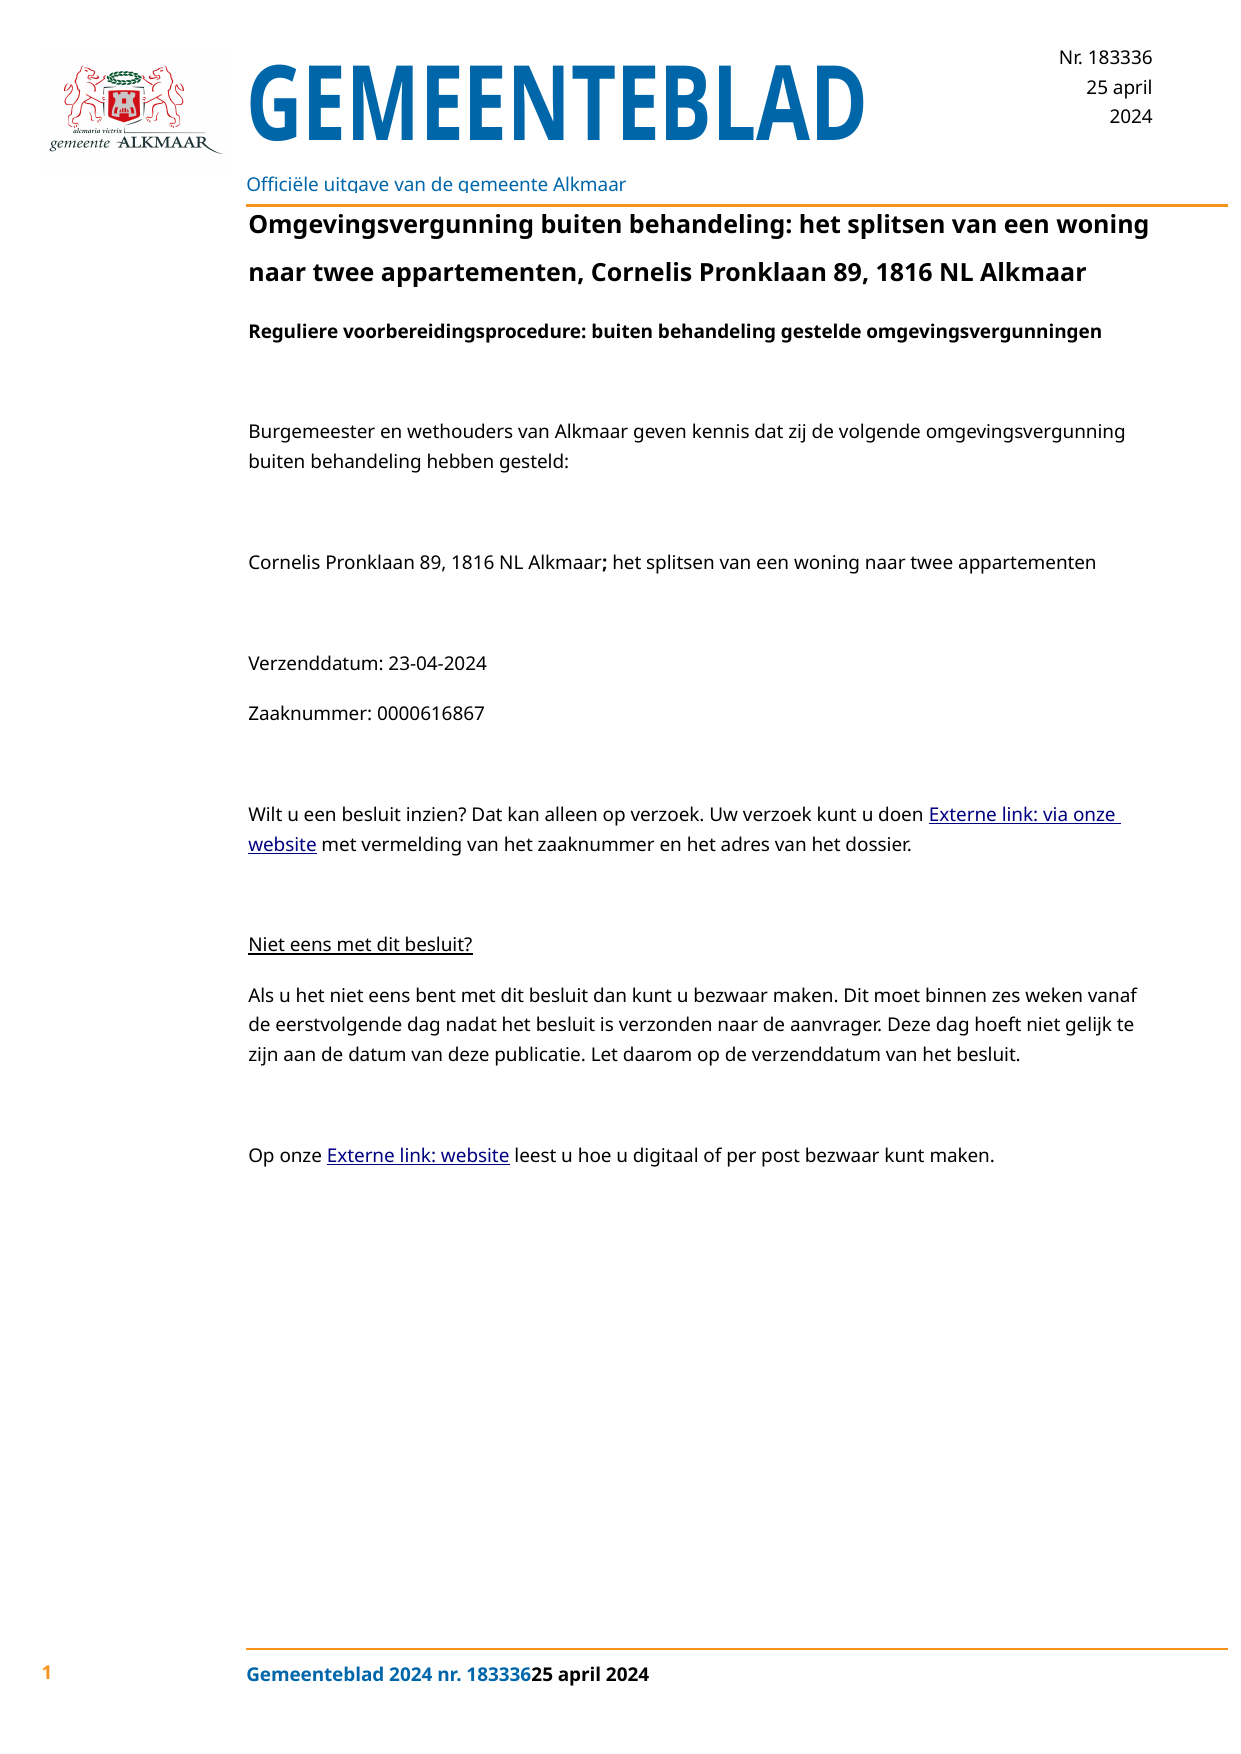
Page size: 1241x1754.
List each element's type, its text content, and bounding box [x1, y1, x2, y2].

text Zaaknummer: 0000616867 [248, 700, 1152, 726]
text Op onze Externe link: website leest u hoe u digitaal of per post bezwaar kunt maken. [248, 1142, 1152, 1168]
text Omgevingsvergunning buiten behandeling: het splitsen van een woning naar twee appartementen, Cornelis Pronklaan 89, 1816 NL Alkmaar [248, 207, 1152, 288]
text Cornelis Pronklaan 89, 1816 NL Alkmaar; het splitsen van een woning naar twee appartementen [248, 549, 1152, 575]
text Niet eens met dit besluit? [248, 932, 1152, 957]
text Reguliere voorbereidingsprocedure: buiten behandeling gestelde omgevingsvergunningen [248, 318, 1152, 344]
text Burgemeester en wethouders van Alkmaar geven kennis dat zij de volgende omgevingsvergunning buiten behandeling hebben gesteld: [248, 419, 1152, 474]
text Wilt u een besluit inzien? Dat kan alleen op verzoek. Uw verzoek kunt u doen Externe link: via onze website met vermelding van het zaaknummer en het adres van het dossier. [248, 801, 1152, 857]
text Verzenddatum: 23-04-2024 [248, 650, 1152, 676]
text Als u het niet eens bent met dit besluit dan kunt u bezwaar maken. Dit moet binnen zes weken vanaf de eerstvolgende dag nadat het besluit is verzonden naar de aanvrager. Deze dag hoeft niet gelijk te zijn aan de datum van deze publicatie. Let daarom op de verzenddatum van het besluit. [248, 982, 1152, 1067]
picture [41, 47, 231, 172]
